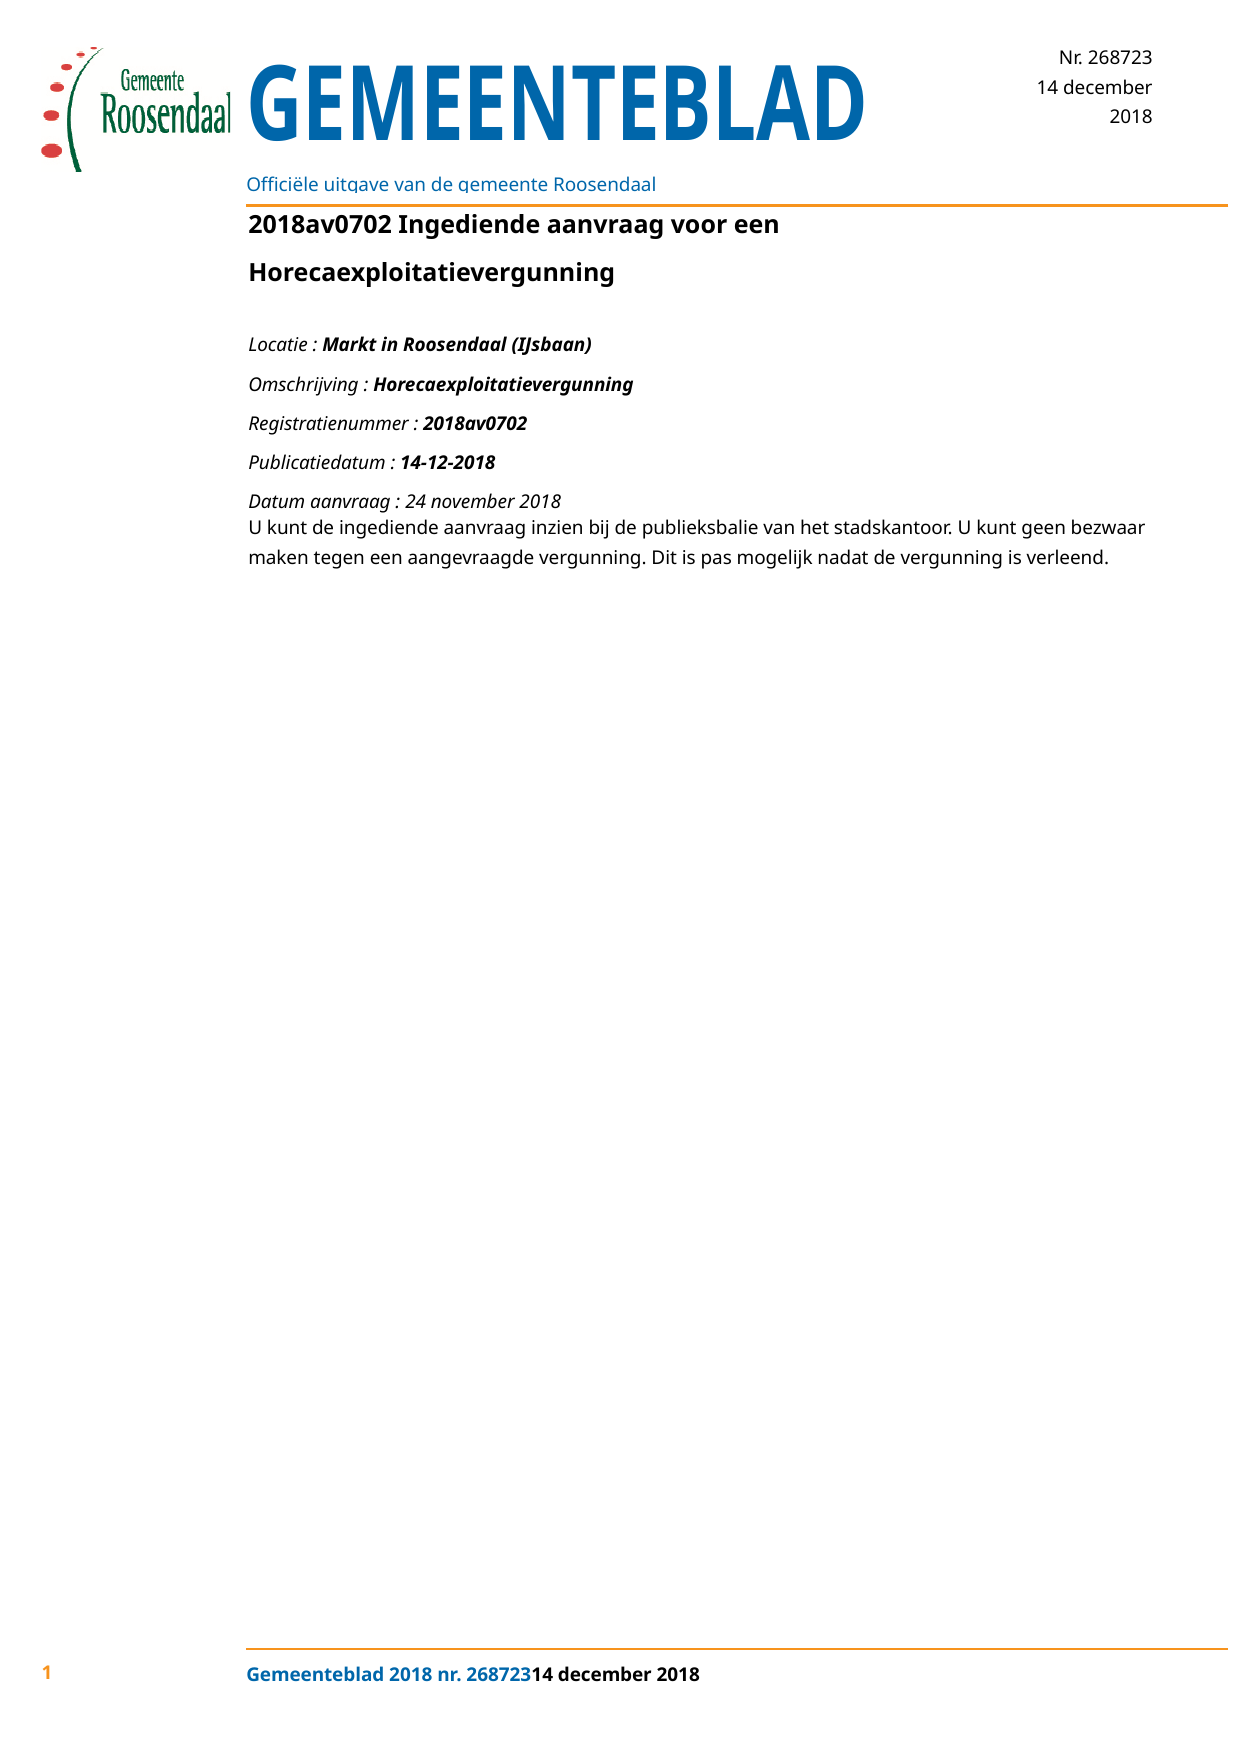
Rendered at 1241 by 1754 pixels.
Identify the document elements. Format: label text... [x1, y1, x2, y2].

text U kunt de ingediende aanvraag inzien bij de publieksbalie van het stadskantoor. U kunt geen bezwaar maken tegen een aangevraagde vergunning. Dit is pas mogelijk nadat de vergunning is verleend. [248, 514, 1152, 569]
text Omschrijving : Horecaexploitatievergunning [248, 371, 1152, 396]
picture [41, 47, 231, 172]
text Locatie : Markt in Roosendaal (IJsbaan) [248, 331, 1152, 357]
text Publicatiedatum : 14-12-2018 [248, 449, 1152, 475]
text Datum aanvraag : 24 november 2018 [248, 488, 1152, 514]
text 2018av0702 Ingediende aanvraag voor een Horecaexploitatievergunning [248, 207, 1152, 288]
text Registratienummer : 2018av0702 [248, 410, 1152, 436]
